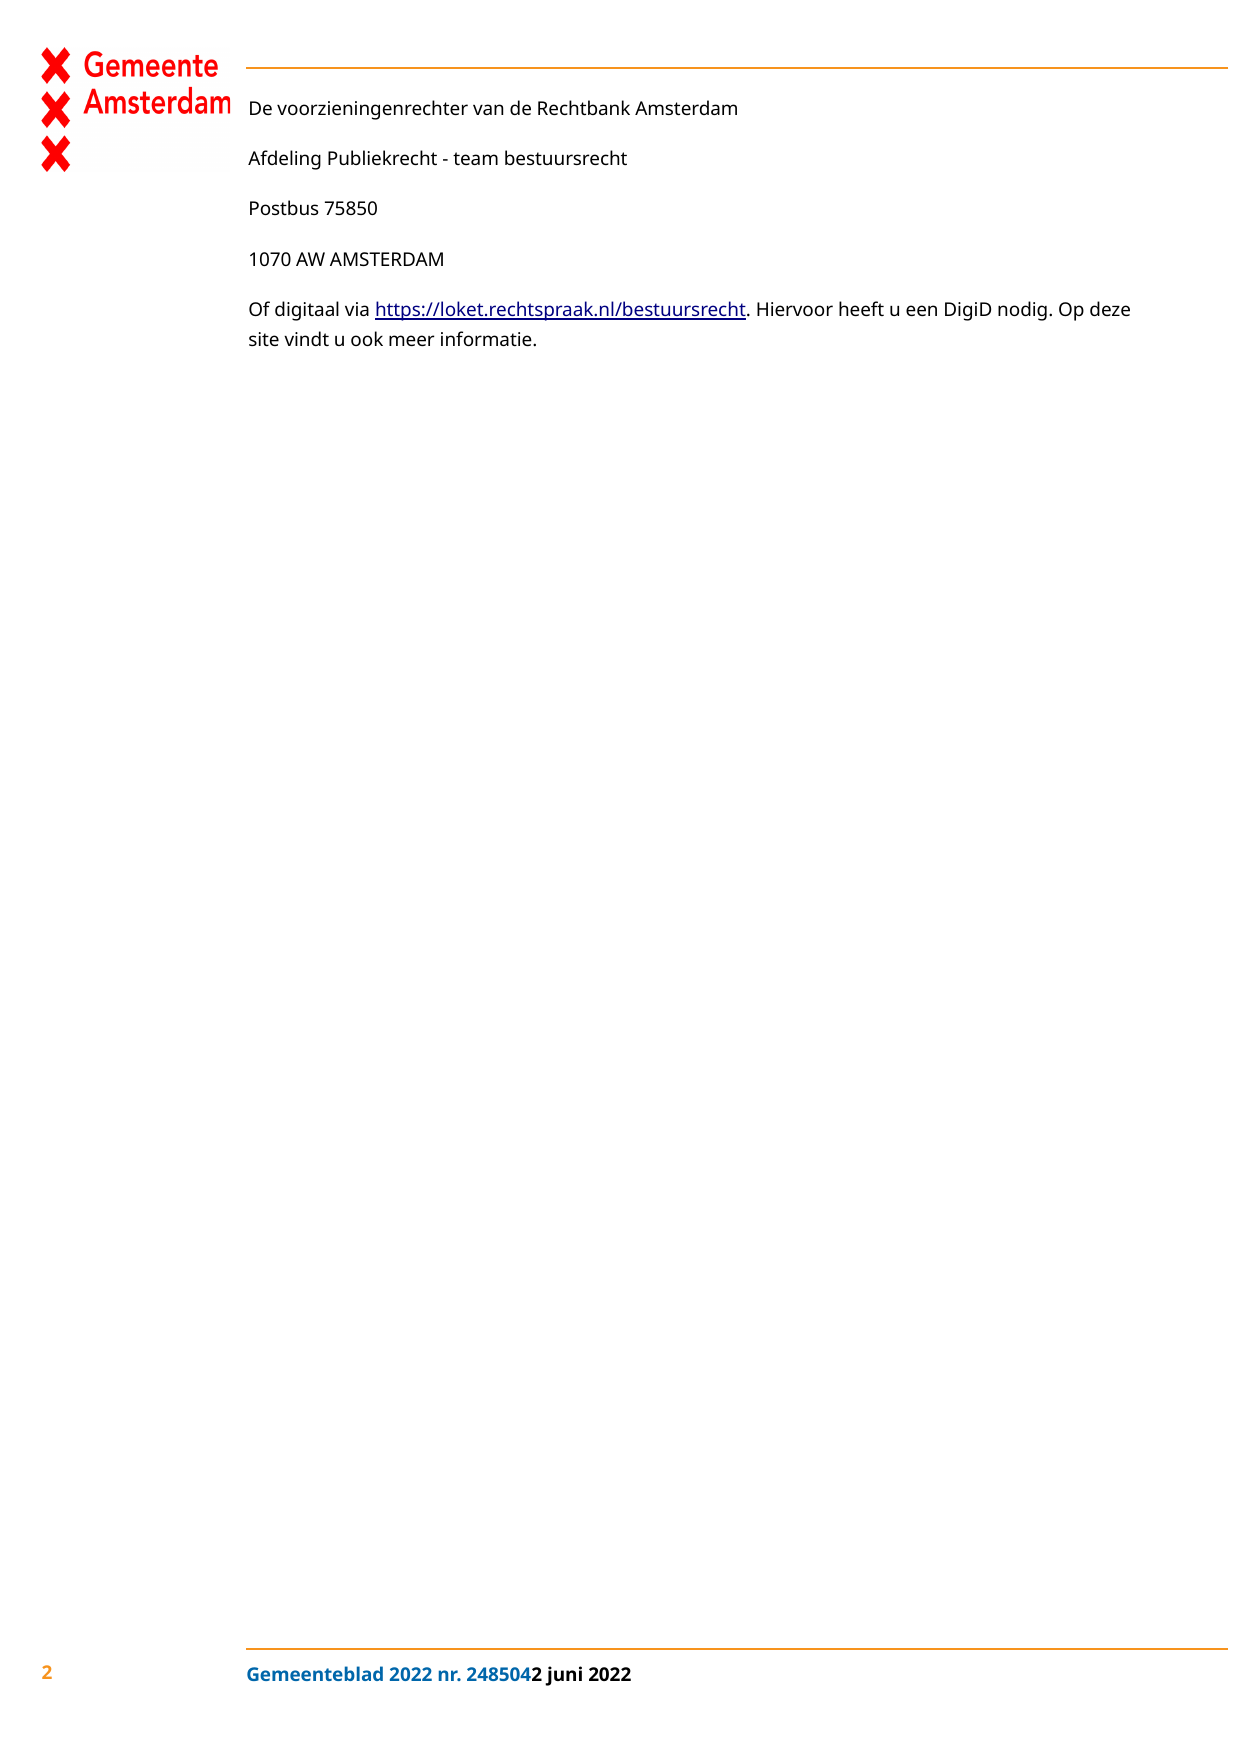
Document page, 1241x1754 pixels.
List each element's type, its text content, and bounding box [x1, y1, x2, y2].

text Of digitaal via https://loket.rechtspraak.nl/bestuursrecht. Hiervoor heeft u een DigiD nodig. Op deze site vindt u ook meer informatie. [248, 296, 1152, 352]
text Afdeling Publiekrecht - team bestuursrecht [248, 145, 1152, 171]
picture [41, 47, 231, 172]
text De voorzieningenrechter van de Rechtbank Amsterdam [248, 95, 1152, 121]
text Postbus 75850 [248, 196, 1152, 221]
text 1070 AW AMSTERDAM [248, 246, 1152, 272]
